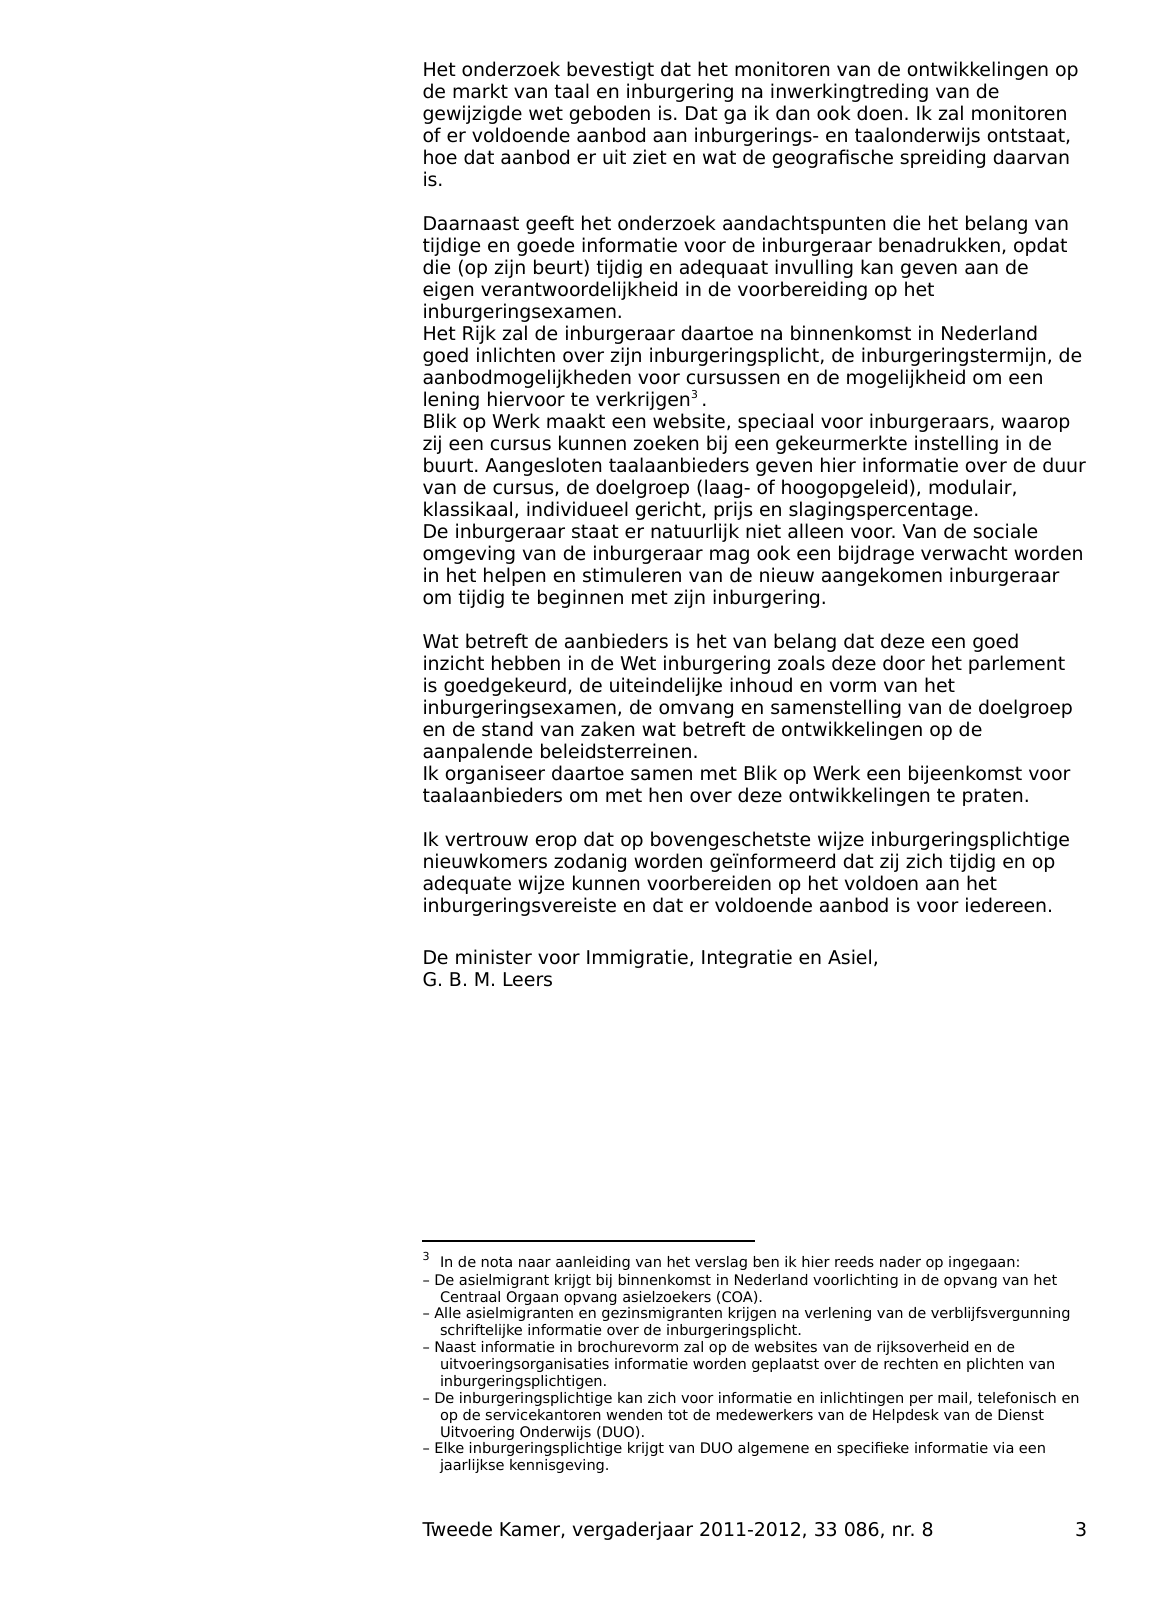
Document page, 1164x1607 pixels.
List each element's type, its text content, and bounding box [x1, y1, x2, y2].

text In de nota naar aanleiding van het verslag ben ik hier reeds nader op ingegaan: [422, 1250, 1087, 1272]
text De minister voor Immigratie, Integratie en Asiel, G. B. M. Leers [422, 947, 1087, 991]
text Daarnaast geeft het onderzoek aandachtspunten die het belang van tijdige en goede informatie voor de inburgeraar benadrukken, opdat die (op zijn beurt) tijdig en adequaat invulling kan geven aan de eigen verantwoordelijkheid in de voorbereiding op het inburgeringsexamen. [422, 213, 1087, 323]
text – De inburgeringsplichtige kan zich voor informatie en inlichtingen per mail, telefonisch en op de servicekantoren wenden tot de medewerkers van de Helpdesk van de Dienst Uitvoering Onderwijs (DUO). [422, 1390, 1087, 1441]
text Het Rijk zal de inburgeraar daartoe na binnenkomst in Nederland goed inlichten over zijn inburgeringsplicht, de inburgeringstermijn, de aanbodmogelijkheden voor cursussen en de mogelijkheid om een lening hiervoor te verkrijgen. [422, 323, 1087, 411]
text Ik vertrouw erop dat op bovengeschetste wijze inburgeringsplichtige nieuwkomers zodanig worden geïnformeerd dat zij zich tijdig en op adequate wijze kunnen voorbereiden op het voldoen aan het inburgeringsvereiste en dat er voldoende aanbod is voor iedereen. [422, 829, 1087, 917]
text Het onderzoek bevestigt dat het monitoren van de ontwikkelingen op de markt van taal en inburgering na inwerkingtreding van de gewijzigde wet geboden is. Dat ga ik dan ook doen. Ik zal monitoren of er voldoende aanbod aan inburgerings- en taalonderwijs ontstaat, hoe dat aanbod er uit ziet en wat de geografische spreiding daarvan is. [422, 59, 1087, 191]
text – Alle asielmigranten en gezinsmigranten krijgen na verlening van de verblijfsvergunning schriftelijke informatie over de inburgeringsplicht. [422, 1306, 1087, 1339]
text De inburgeraar staat er natuurlijk niet alleen voor. Van de sociale omgeving van de inburgeraar mag ook een bijdrage verwacht worden in het helpen en stimuleren van de nieuw aangekomen inburgeraar om tijdig te beginnen met zijn inburgering. [422, 521, 1087, 609]
text Blik op Werk maakt een website, speciaal voor inburgeraars, waarop zij een cursus kunnen zoeken bij een gekeurmerkte instelling in de buurt. Aangesloten taalaanbieders geven hier informatie over de duur van de cursus, de doelgroep (laag- of hoogopgeleid), modulair, klassikaal, individueel gericht, prijs en slagingspercentage. [422, 411, 1087, 521]
text – De asielmigrant krijgt bij binnenkomst in Nederland voorlichting in de opvang van het Centraal Orgaan opvang asielzoekers (COA). [422, 1272, 1087, 1306]
text Ik organiseer daartoe samen met Blik op Werk een bijeenkomst voor taalaanbieders om met hen over deze ontwikkelingen te praten. [422, 763, 1087, 807]
text Wat betreft de aanbieders is het van belang dat deze een goed inzicht hebben in de Wet inburgering zoals deze door het parlement is goedgekeurd, de uiteindelijke inhoud en vorm van het inburgeringsexamen, de omvang en samenstelling van de doelgroep en de stand van zaken wat betreft de ontwikkelingen op de aanpalende beleidsterreinen. [422, 631, 1087, 763]
text – Naast informatie in brochurevorm zal op de websites van de rijksoverheid en de uitvoeringsorganisaties informatie worden geplaatst over de rechten en plichten van inburgeringsplichtigen. [422, 1339, 1087, 1390]
text – Elke inburgeringsplichtige krijgt van DUO algemene en specifieke informatie via een jaarlijkse kennisgeving. [422, 1441, 1087, 1474]
